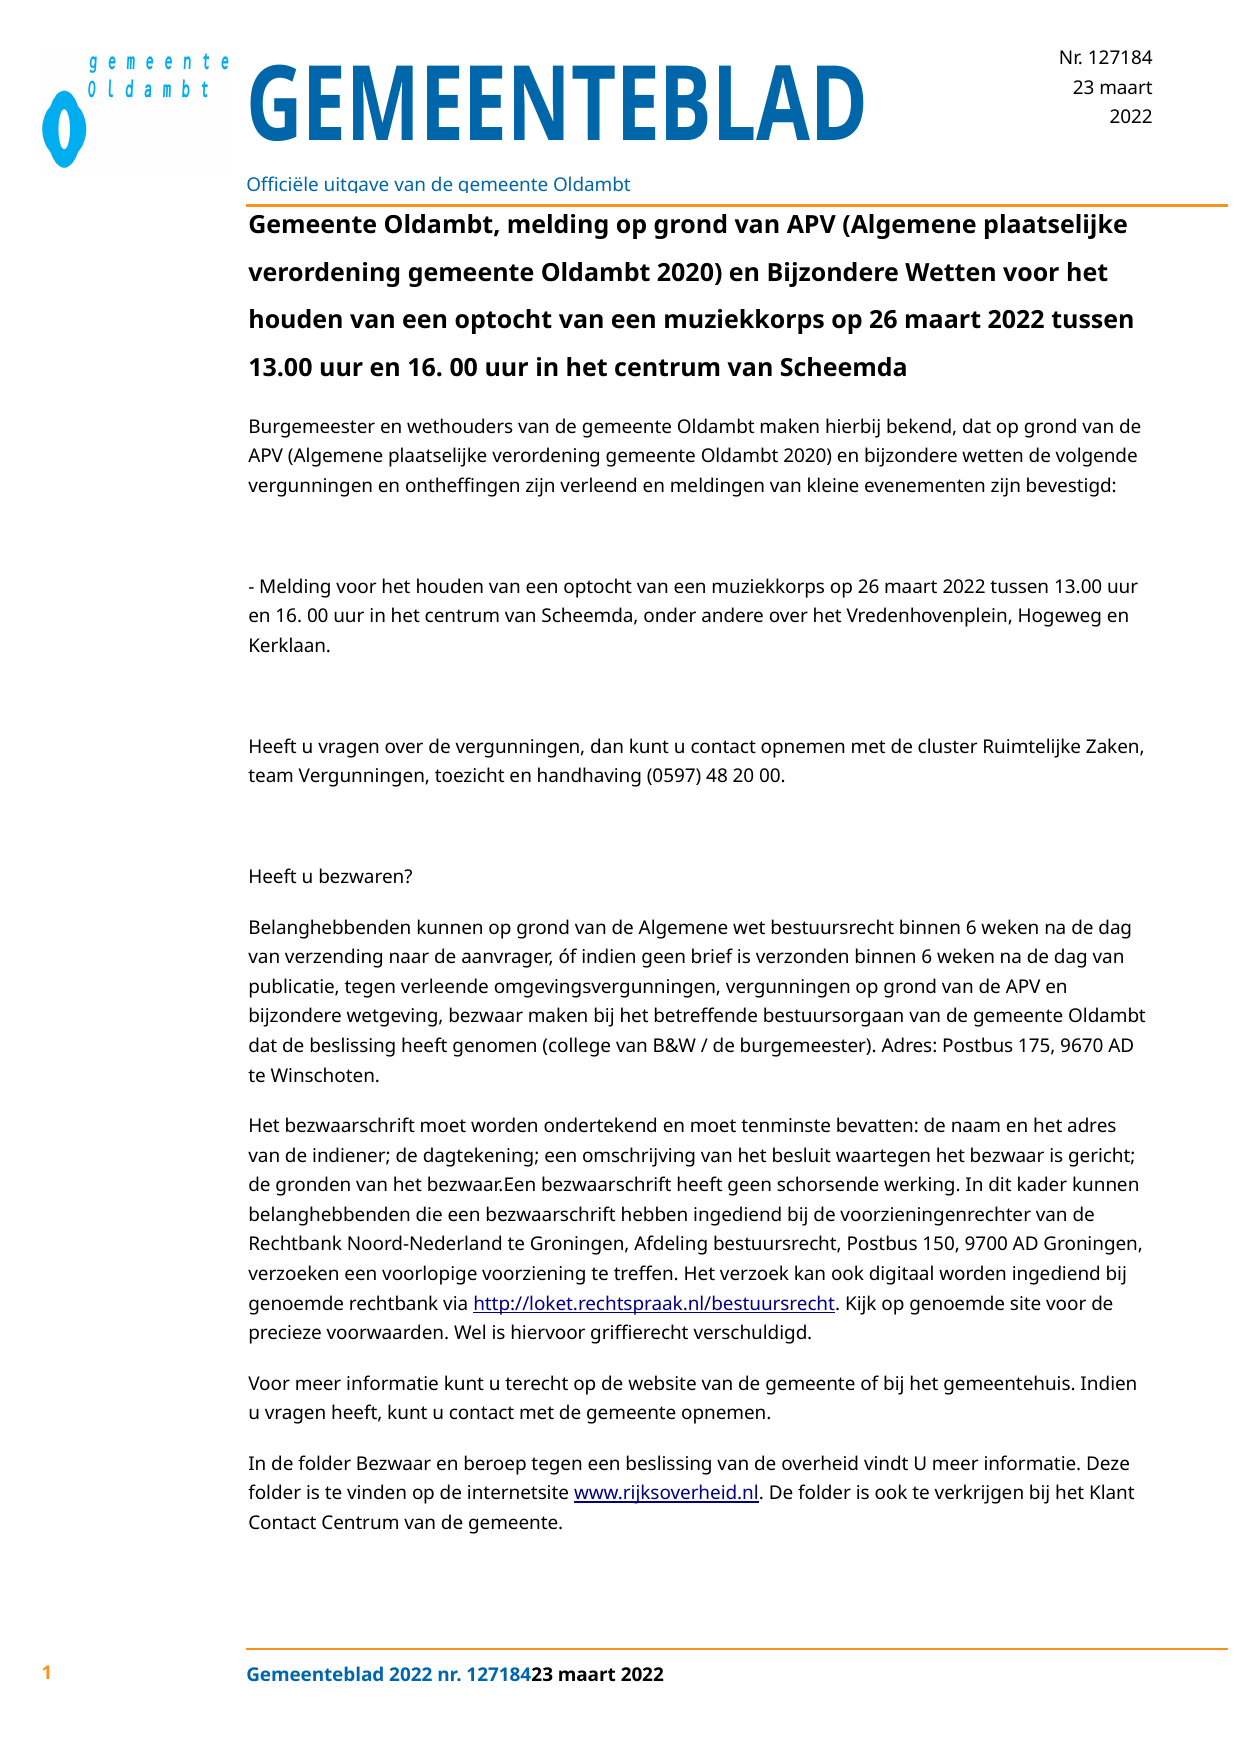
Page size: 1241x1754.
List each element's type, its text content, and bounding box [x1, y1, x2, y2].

text Burgemeester en wethouders van de gemeente Oldambt maken hierbij bekend, dat op grond van de APV (Algemene plaatselijke verordening gemeente Oldambt 2020) en bijzondere wetten de volgende vergunningen en ontheffingen zijn verleend en meldingen van kleine evenementen zijn bevestigd: [248, 413, 1152, 498]
text Gemeente Oldambt, melding op grond van APV (Algemene plaatselijke verordening gemeente Oldambt 2020) en Bijzondere Wetten voor het houden van een optocht van een muziekkorps op 26 maart 2022 tussen 13.00 uur en 16. 00 uur in het centrum van Scheemda [248, 207, 1152, 384]
text In de folder Bezwaar en beroep tegen een beslissing van de overheid vindt U meer informatie. Deze folder is te vinden op de internetsite www.rijksoverheid.nl. De folder is ook te verkrijgen bij het Klant Contact Centrum van de gemeente. [248, 1450, 1152, 1535]
text - Melding voor het houden van een optocht van een muziekkorps op 26 maart 2022 tussen 13.00 uur en 16. 00 uur in het centrum van Scheemda, onder andere over het Vredenhovenplein, Hogeweg en Kerklaan. [248, 573, 1152, 658]
text Voor meer informatie kunt u terecht op de website van de gemeente of bij het gemeentehuis. Indien u vragen heeft, kunt u contact met de gemeente opnemen. [248, 1370, 1152, 1425]
text Het bezwaarschrift moet worden ondertekend en moet tenminste bevatten: de naam en het adres van de indiener; de dagtekening; een omschrijving van het besluit waartegen het bezwaar is gericht; de gronden van het bezwaar.Een bezwaarschrift heeft geen schorsende werking. In dit kader kunnen belanghebbenden die een bezwaarschrift hebben ingediend bij de voorzieningenrechter van de Rechtbank Noord-Nederland te Groningen, Afdeling bestuursrecht, Postbus 150, 9700 AD Groningen, verzoeken een voorlopige voorziening te treffen. Het verzoek kan ook digitaal worden ingediend bij genoemde rechtbank via http://loket.rechtspraak.nl/bestuursrecht. Kijk op genoemde site voor de precieze voorwaarden. Wel is hiervoor griffierecht verschuldigd. [248, 1112, 1152, 1345]
text Belanghebbenden kunnen op grond van de Algemene wet bestuursrecht binnen 6 weken na de dag van verzending naar de aanvrager, óf indien geen brief is verzonden binnen 6 weken na de dag van publicatie, tegen verleende omgevingsvergunningen, vergunningen op grond van de APV en bijzondere wetgeving, bezwaar maken bij het betreffende bestuursorgaan van de gemeente Oldambt dat de beslissing heeft genomen (college van B&W / de burgemeester). Adres: Postbus 175, 9670 AD te Winschoten. [248, 914, 1152, 1088]
text Heeft u vragen over de vergunningen, dan kunt u contact opnemen met de cluster Ruimtelijke Zaken, team Vergunningen, toezicht en handhaving (0597) 48 20 00. [248, 733, 1152, 788]
picture [41, 47, 231, 172]
text Heeft u bezwaren? [248, 863, 1152, 889]
